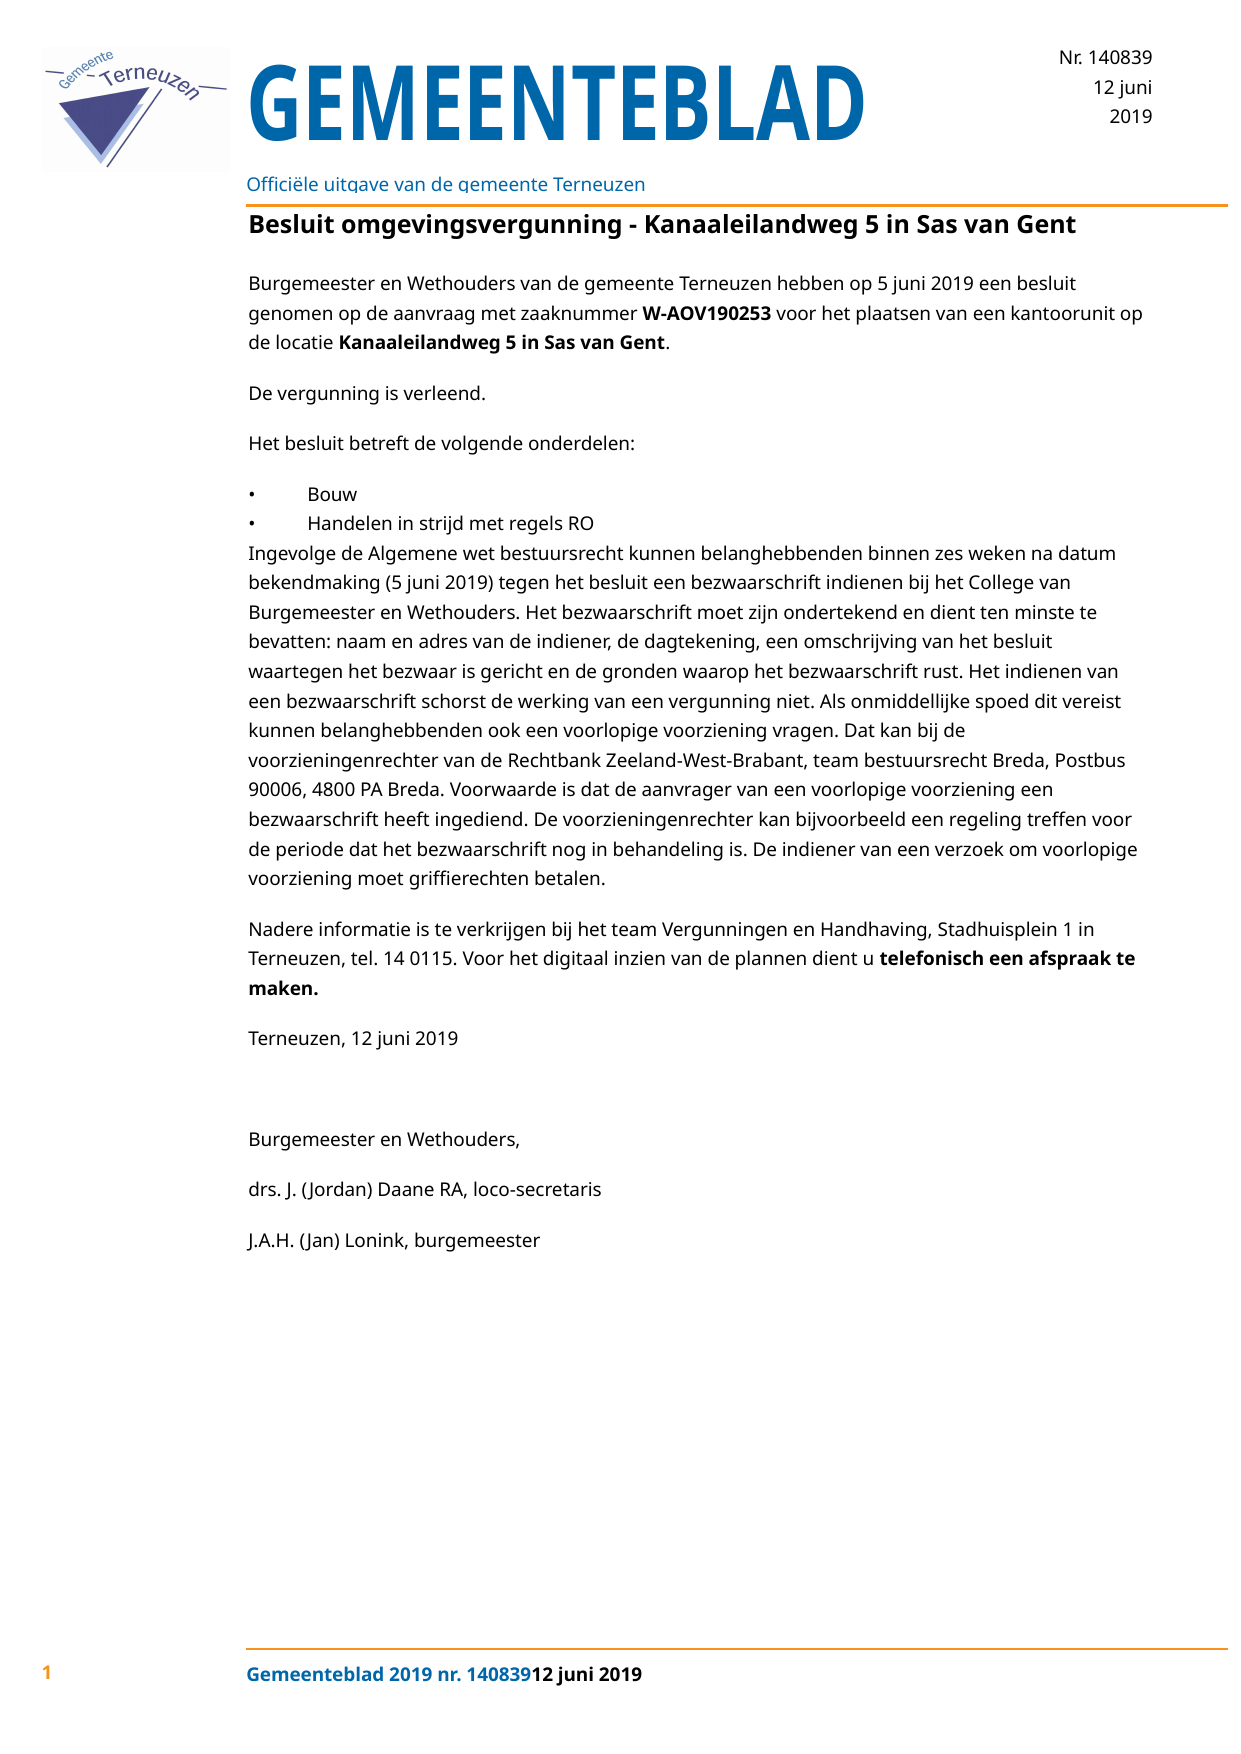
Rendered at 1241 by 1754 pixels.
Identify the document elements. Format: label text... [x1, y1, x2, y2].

text J.A.H. (Jan) Lonink, burgemeester [248, 1227, 1152, 1253]
picture [41, 47, 231, 172]
list Handelen in strijd met regels RO [248, 510, 1152, 536]
text Besluit omgevingsvergunning - Kanaaleilandweg 5 in Sas van Gent [248, 207, 1152, 241]
list Bouw [248, 481, 1152, 506]
text drs. J. (Jordan) Daane RA, loco-secretaris [248, 1177, 1152, 1202]
text Burgemeester en Wethouders, [248, 1126, 1152, 1152]
text Nadere informatie is te verkrijgen bij het team Vergunningen en Handhaving, Stadhuisplein 1 in Terneuzen, tel. 14 0115. Voor het digitaal inzien van de plannen dient u telefonisch een afspraak te maken. [248, 916, 1152, 1001]
text Burgemeester en Wethouders van de gemeente Terneuzen hebben op 5 juni 2019 een besluit genomen op de aanvraag met zaaknummer W-AOV190253 voor het plaatsen van een kantoorunit op de locatie Kanaaleilandweg 5 in Sas van Gent. [248, 270, 1152, 355]
text Het besluit betreft de volgende onderdelen: [248, 430, 1152, 456]
text De vergunning is verleend. [248, 380, 1152, 406]
text Terneuzen, 12 juni 2019 [248, 1025, 1152, 1051]
text Ingevolge de Algemene wet bestuursrecht kunnen belanghebbenden binnen zes weken na datum bekendmaking (5 juni 2019) tegen het besluit een bezwaarschrift indienen bij het College van Burgemeester en Wethouders. Het bezwaarschrift moet zijn ondertekend en dient ten minste te bevatten: naam en adres van de indiener, de dagtekening, een omschrijving van het besluit waartegen het bezwaar is gericht en de gronden waarop het bezwaarschrift rust. Het indienen van een bezwaarschrift schorst de werking van een vergunning niet. Als onmiddellijke spoed dit vereist kunnen belanghebbenden ook een voorlopige voorziening vragen. Dat kan bij de voorzieningenrechter van de Rechtbank Zeeland-West-Brabant, team bestuursrecht Breda, Postbus 90006, 4800 PA Breda. Voorwaarde is dat de aanvrager van een voorlopige voorziening een bezwaarschrift heeft ingediend. De voorzieningenrechter kan bijvoorbeeld een regeling treffen voor de periode dat het bezwaarschrift nog in behandeling is. De indiener van een verzoek om voorlopige voorziening moet griffierechten betalen. [248, 540, 1152, 891]
